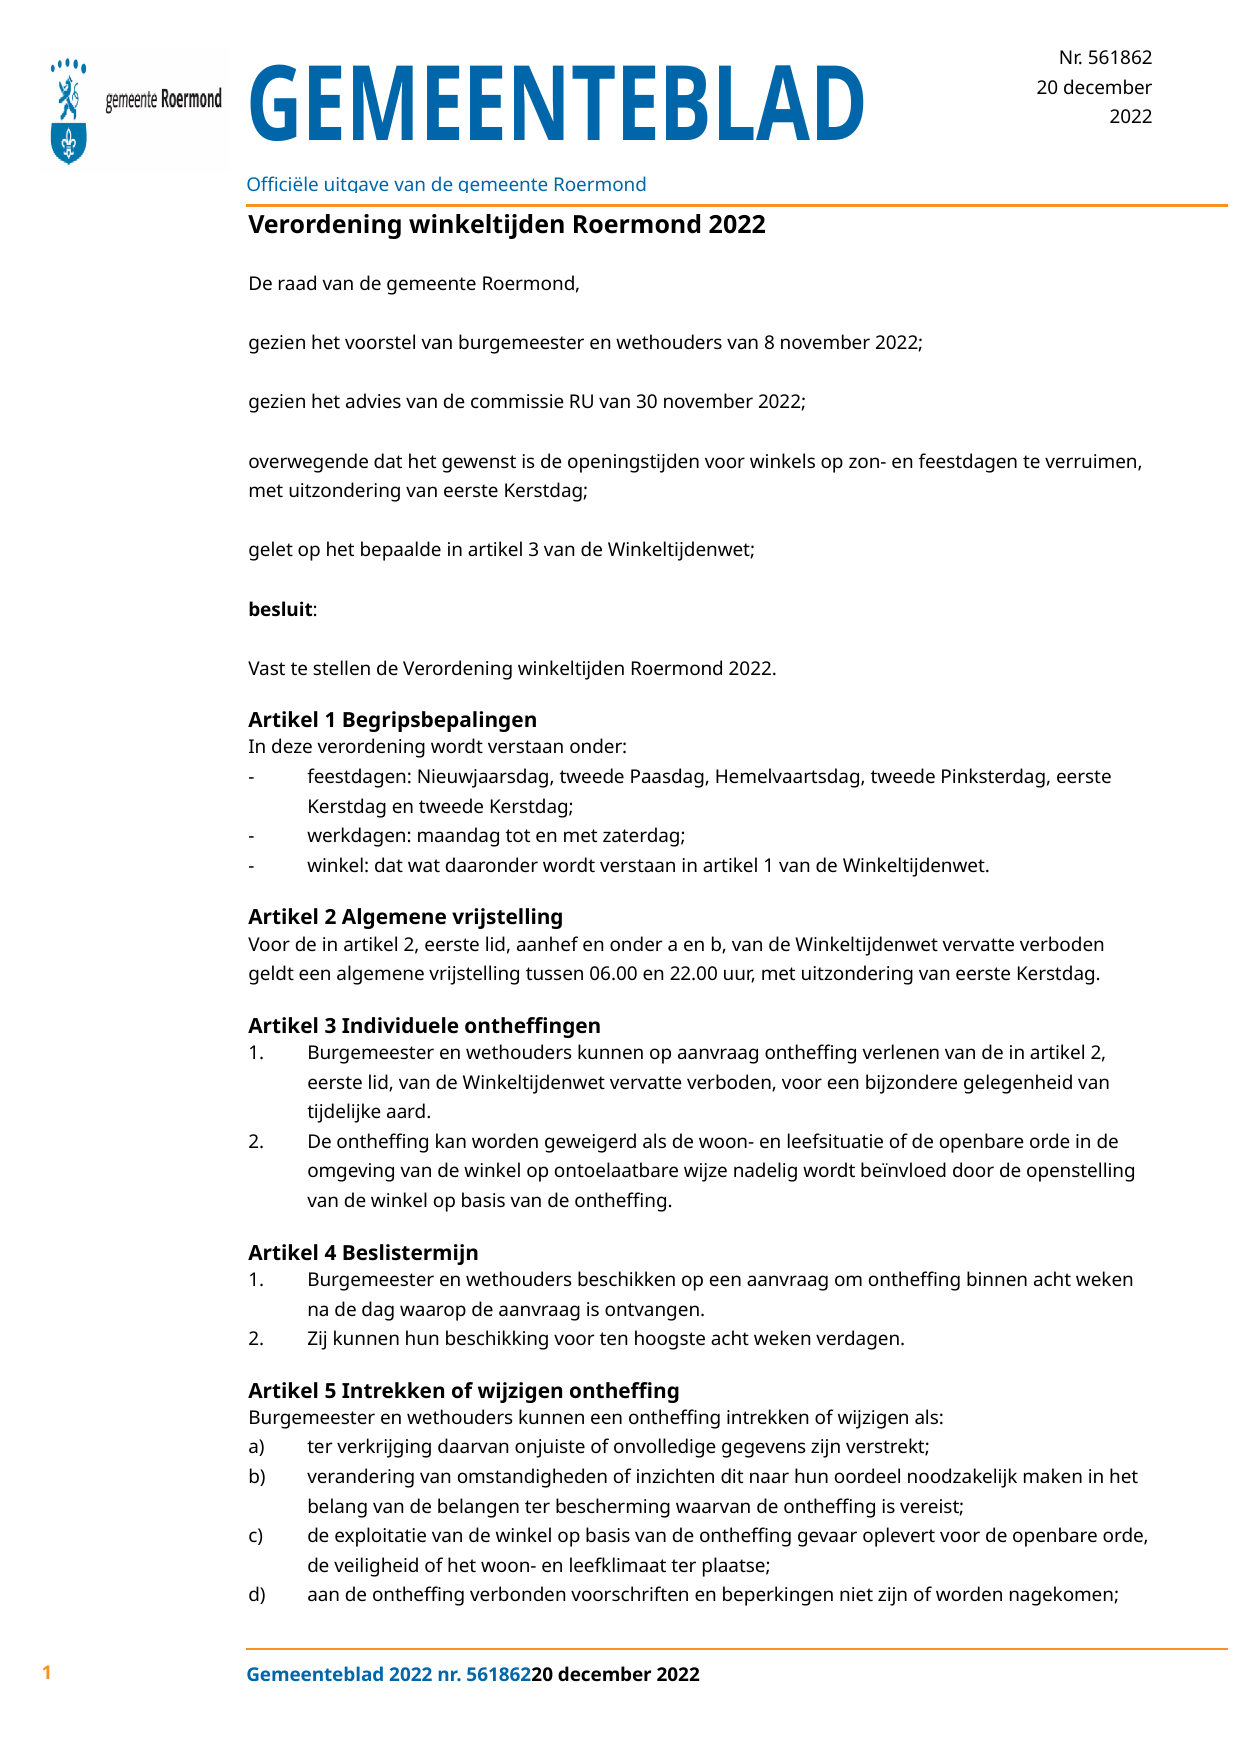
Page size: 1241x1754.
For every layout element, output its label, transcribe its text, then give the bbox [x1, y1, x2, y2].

list De ontheffing kan worden geweigerd als de woon- en leefsituatie of de openbare orde in de omgeving van de winkel op ontoelaatbare wijze nadelig wordt beïnvloed door de openstelling van de winkel op basis van de ontheffing. [248, 1128, 1152, 1213]
text Artikel 1 Begripsbepalingen [248, 705, 1152, 734]
list Burgemeester en wethouders kunnen op aanvraag ontheffing verlenen van de in artikel 2, eerste lid, van de Winkeltijdenwet vervatte verboden, voor een bijzondere gelegenheid van tijdelijke aard. [248, 1039, 1152, 1124]
text De raad van de gemeente Roermond, [248, 270, 1152, 296]
picture [41, 47, 231, 172]
text Artikel 2 Algemene vrijstelling [248, 902, 1152, 931]
list verandering van omstandigheden of inzichten dit naar hun oordeel noodzakelijk maken in het belang van de belangen ter bescherming waarvan de ontheffing is vereist; [248, 1463, 1152, 1519]
list de exploitatie van de winkel op basis van de ontheffing gevaar oplevert voor de openbare orde, de veiligheid of het woon- en leefklimaat ter plaatse; [248, 1522, 1152, 1578]
text gelet op het bepaalde in artikel 3 van de Winkeltijdenwet; [248, 537, 1152, 562]
text Vast te stellen de Verordening winkeltijden Roermond 2022. [248, 655, 1152, 681]
text In deze verordening wordt verstaan onder: [248, 734, 1152, 759]
list werkdagen: maandag tot en met zaterdag; [248, 822, 1152, 848]
text Artikel 4 Beslistermijn [248, 1238, 1152, 1266]
text Verordening winkeltijden Roermond 2022 [248, 207, 1152, 241]
text Artikel 5 Intrekken of wijzigen ontheffing [248, 1376, 1152, 1404]
text Burgemeester en wethouders kunnen een ontheffing intrekken of wijzigen als: [248, 1404, 1152, 1430]
text Voor de in artikel 2, eerste lid, aanhef en onder a en b, van de Winkeltijdenwet vervatte verboden geldt een algemene vrijstelling tussen 06.00 en 22.00 uur, met uitzondering van eerste Kerstdag. [248, 931, 1152, 986]
list ter verkrijging daarvan onjuiste of onvolledige gegevens zijn verstrekt; [248, 1434, 1152, 1459]
text gezien het voorstel van burgemeester en wethouders van 8 november 2022; [248, 329, 1152, 355]
text besluit: [248, 596, 1152, 621]
list winkel: dat wat daaronder wordt verstaan in artikel 1 van de Winkeltijdenwet. [248, 852, 1152, 878]
list Zij kunnen hun beschikking voor ten hoogste acht weken verdagen. [248, 1325, 1152, 1351]
list feestdagen: Nieuwjaarsdag, tweede Paasdag, Hemelvaartsdag, tweede Pinksterdag, eerste Kerstdag en tweede Kerstdag; [248, 763, 1152, 819]
list aan de ontheffing verbonden voorschriften en beperkingen niet zijn of worden nagekomen; [248, 1582, 1152, 1607]
text overwegende dat het gewenst is de openingstijden voor winkels op zon- en feestdagen te verruimen, met uitzondering van eerste Kerstdag; [248, 448, 1152, 503]
list Burgemeester en wethouders beschikken op een aanvraag om ontheffing binnen acht weken na de dag waarop de aanvraag is ontvangen. [248, 1266, 1152, 1321]
text gezien het advies van de commissie RU van 30 november 2022; [248, 389, 1152, 414]
text Artikel 3 Individuele ontheffingen [248, 1011, 1152, 1039]
